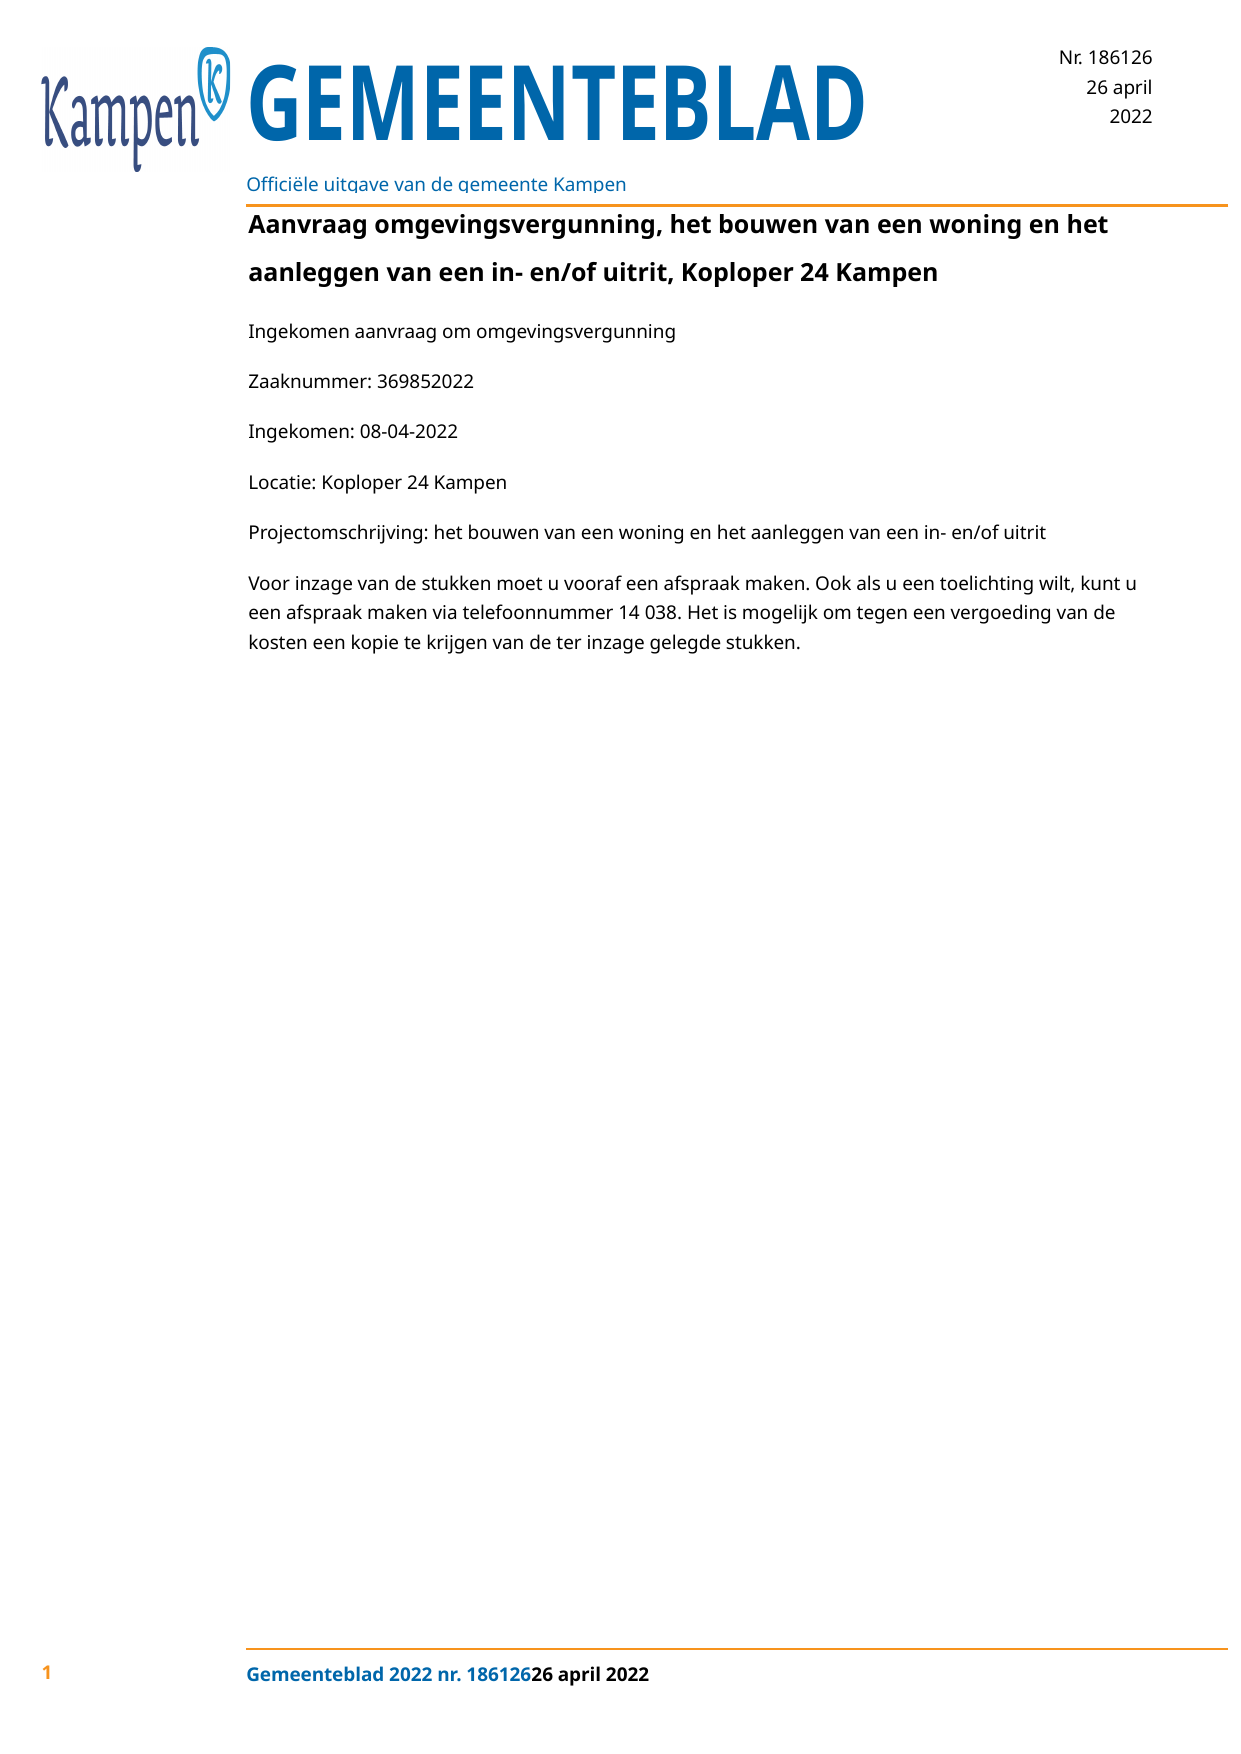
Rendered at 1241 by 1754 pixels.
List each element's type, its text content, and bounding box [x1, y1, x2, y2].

text Aanvraag omgevingsvergunning, het bouwen van een woning en het aanleggen van een in- en/of uitrit, Koploper 24 Kampen [248, 207, 1152, 288]
text Projectomschrijving: het bouwen van een woning en het aanleggen van een in- en/of uitrit [248, 519, 1152, 545]
picture [41, 47, 231, 172]
text Voor inzage van de stukken moet u vooraf een afspraak maken. Ook als u een toelichting wilt, kunt u een afspraak maken via telefoonnummer 14 038. Het is mogelijk om tegen een vergoeding van de kosten een kopie te krijgen van de ter inzage gelegde stukken. [248, 570, 1152, 655]
text Locatie: Koploper 24 Kampen [248, 469, 1152, 495]
text Zaaknummer: 369852022 [248, 368, 1152, 394]
text Ingekomen aanvraag om omgevingsvergunning [248, 318, 1152, 344]
text Ingekomen: 08-04-2022 [248, 419, 1152, 444]
